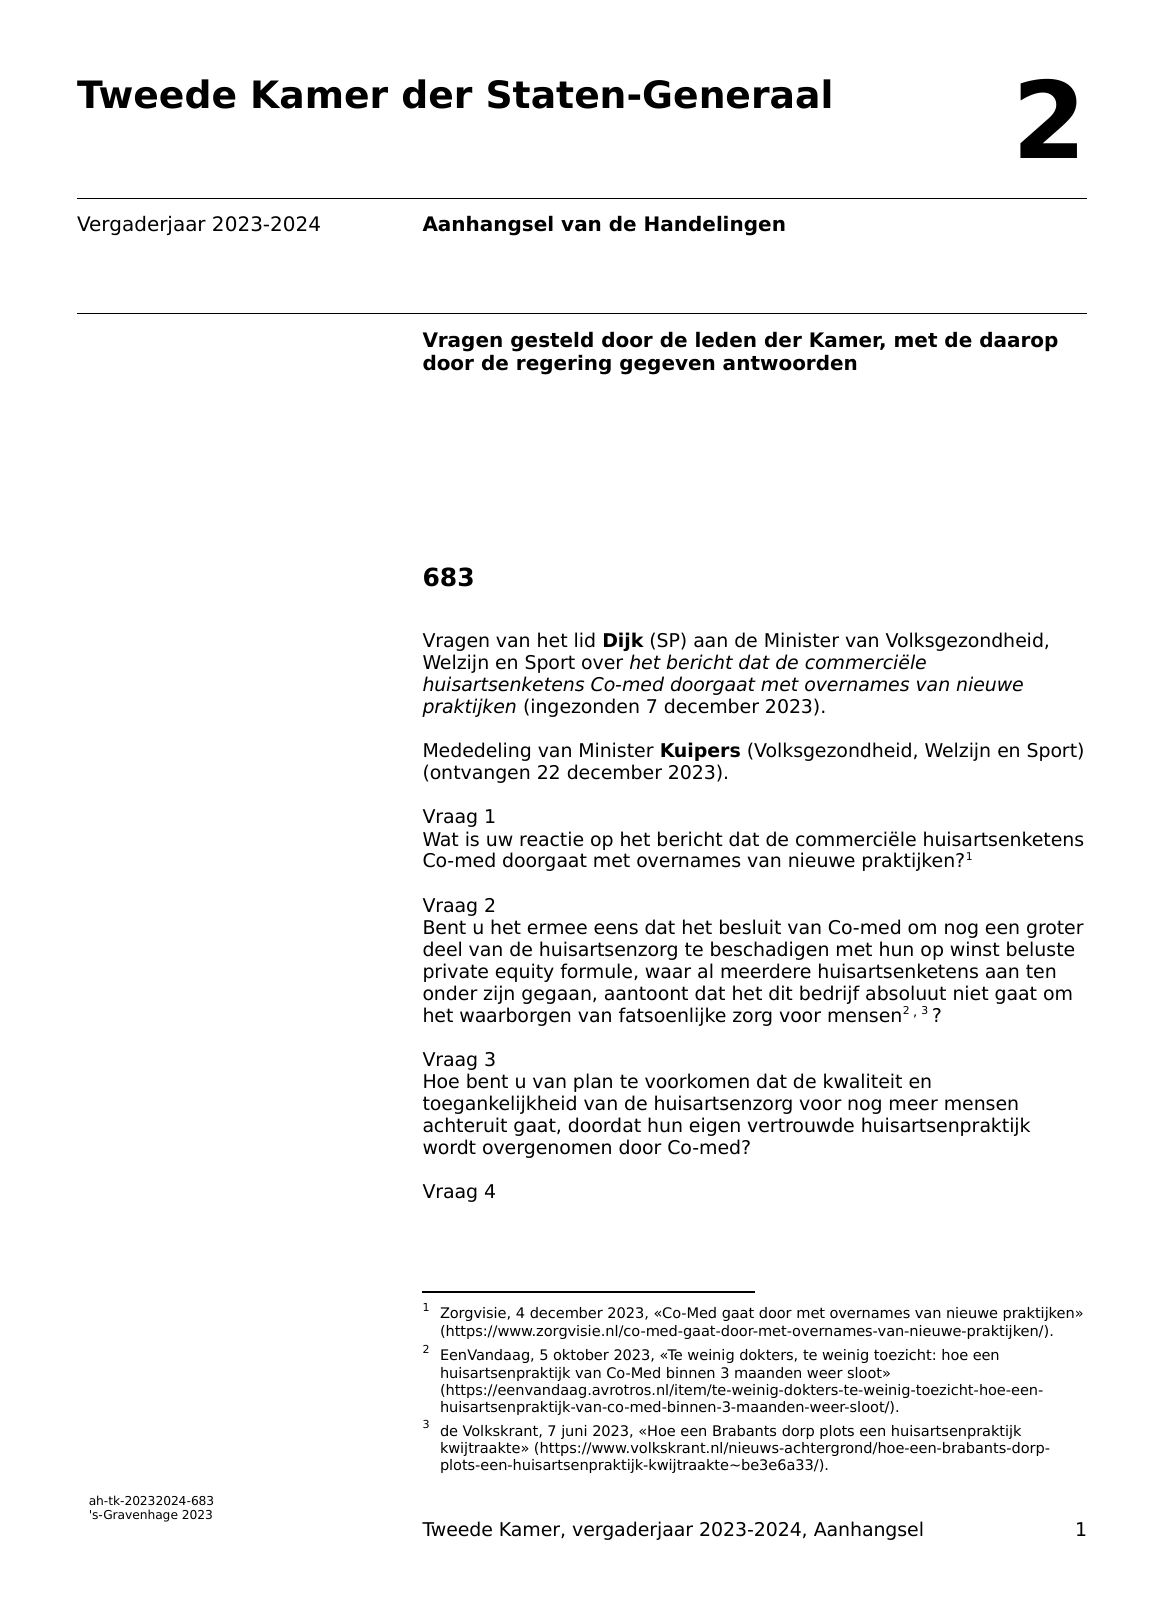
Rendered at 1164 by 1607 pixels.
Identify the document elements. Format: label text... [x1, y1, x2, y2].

table_cell [77, 314, 422, 375]
text EenVandaag, 5 oktober 2023, «Te weinig dokters, te weinig toezicht: hoe een huisartsenpraktijk van Co-Med binnen 3 maanden weer sloot» (https://eenvandaag.avrotros.nl/item/te-weinig-dokters-te-weinig-toezicht-hoe-een-huisartsenpraktijk-van-co-med-binnen-3-maanden-weer-sloot/). [422, 1343, 1087, 1416]
text Vraag 4 [422, 1181, 1087, 1203]
text 's-Gravenhage 2023 [88, 1508, 323, 1522]
table_header Tweede Kamer der Staten-Generaal [77, 59, 886, 198]
table_cell Vergaderjaar 2023-2024 [77, 199, 422, 313]
text Hoe bent u van plan te voorkomen dat de kwaliteit en toegankelijkheid van de huisartsenzorg voor nog meer mensen achteruit gaat, doordat hun eigen vertrouwde huisartsenpraktijk wordt overgenomen door Co-med? [422, 1071, 1087, 1158]
text Zorgvisie, 4 december 2023, «Co-Med gaat door met overnames van nieuwe praktijken» (https://www.zorgvisie.nl/co-med-gaat-door-met-overnames-van-nieuwe-praktijken/). [422, 1301, 1087, 1340]
text 683 [422, 563, 1087, 592]
text Vraag 3 [422, 1049, 1087, 1071]
text ah-tk-20232024-683 [88, 1494, 323, 1508]
table_cell Aanhangsel van de Handelingen [422, 199, 1087, 313]
table_cell Vragen gesteld door de leden der Kamer, met de daarop door de regering gegeven antwoorden [422, 314, 1087, 375]
text Vraag 1 [422, 806, 1087, 828]
text de Volkskrant, 7 juni 2023, «Hoe een Brabants dorp plots een huisartsenpraktijk kwijtraakte» (https://www.volkskrant.nl/nieuws-achtergrond/hoe-een-brabants-dorp-plots-een-huisartsenpraktijk-kwijtraakte~be3e6a33/). [422, 1418, 1087, 1474]
text Mededeling van Minister Kuipers (Volksgezondheid, Welzijn en Sport) (ontvangen 22 december 2023). [422, 740, 1087, 784]
text Vraag 2 [422, 894, 1087, 917]
text Bent u het ermee eens dat het besluit van Co-med om nog een groter deel van de huisartsenzorg te beschadigen met hun op winst beluste private equity formule, waar al meerdere huisartsenketens aan ten onder zijn gegaan, aantoont dat het dit bedrijf absoluut niet gaat om het waarborgen van fatsoenlijke zorg voor mensen, ? [422, 917, 1087, 1026]
table_header 2 [886, 59, 1087, 198]
text Wat is uw reactie op het bericht dat de commerciële huisartsenketens Co-med doorgaat met overnames van nieuwe praktijken? [422, 828, 1087, 872]
text Vragen van het lid Dijk (SP) aan de Minister van Volksgezondheid, Welzijn en Sport over het bericht dat de commerciële huisartsenketens Co-med doorgaat met overnames van nieuwe praktijken (ingezonden 7 december 2023). [422, 630, 1087, 718]
